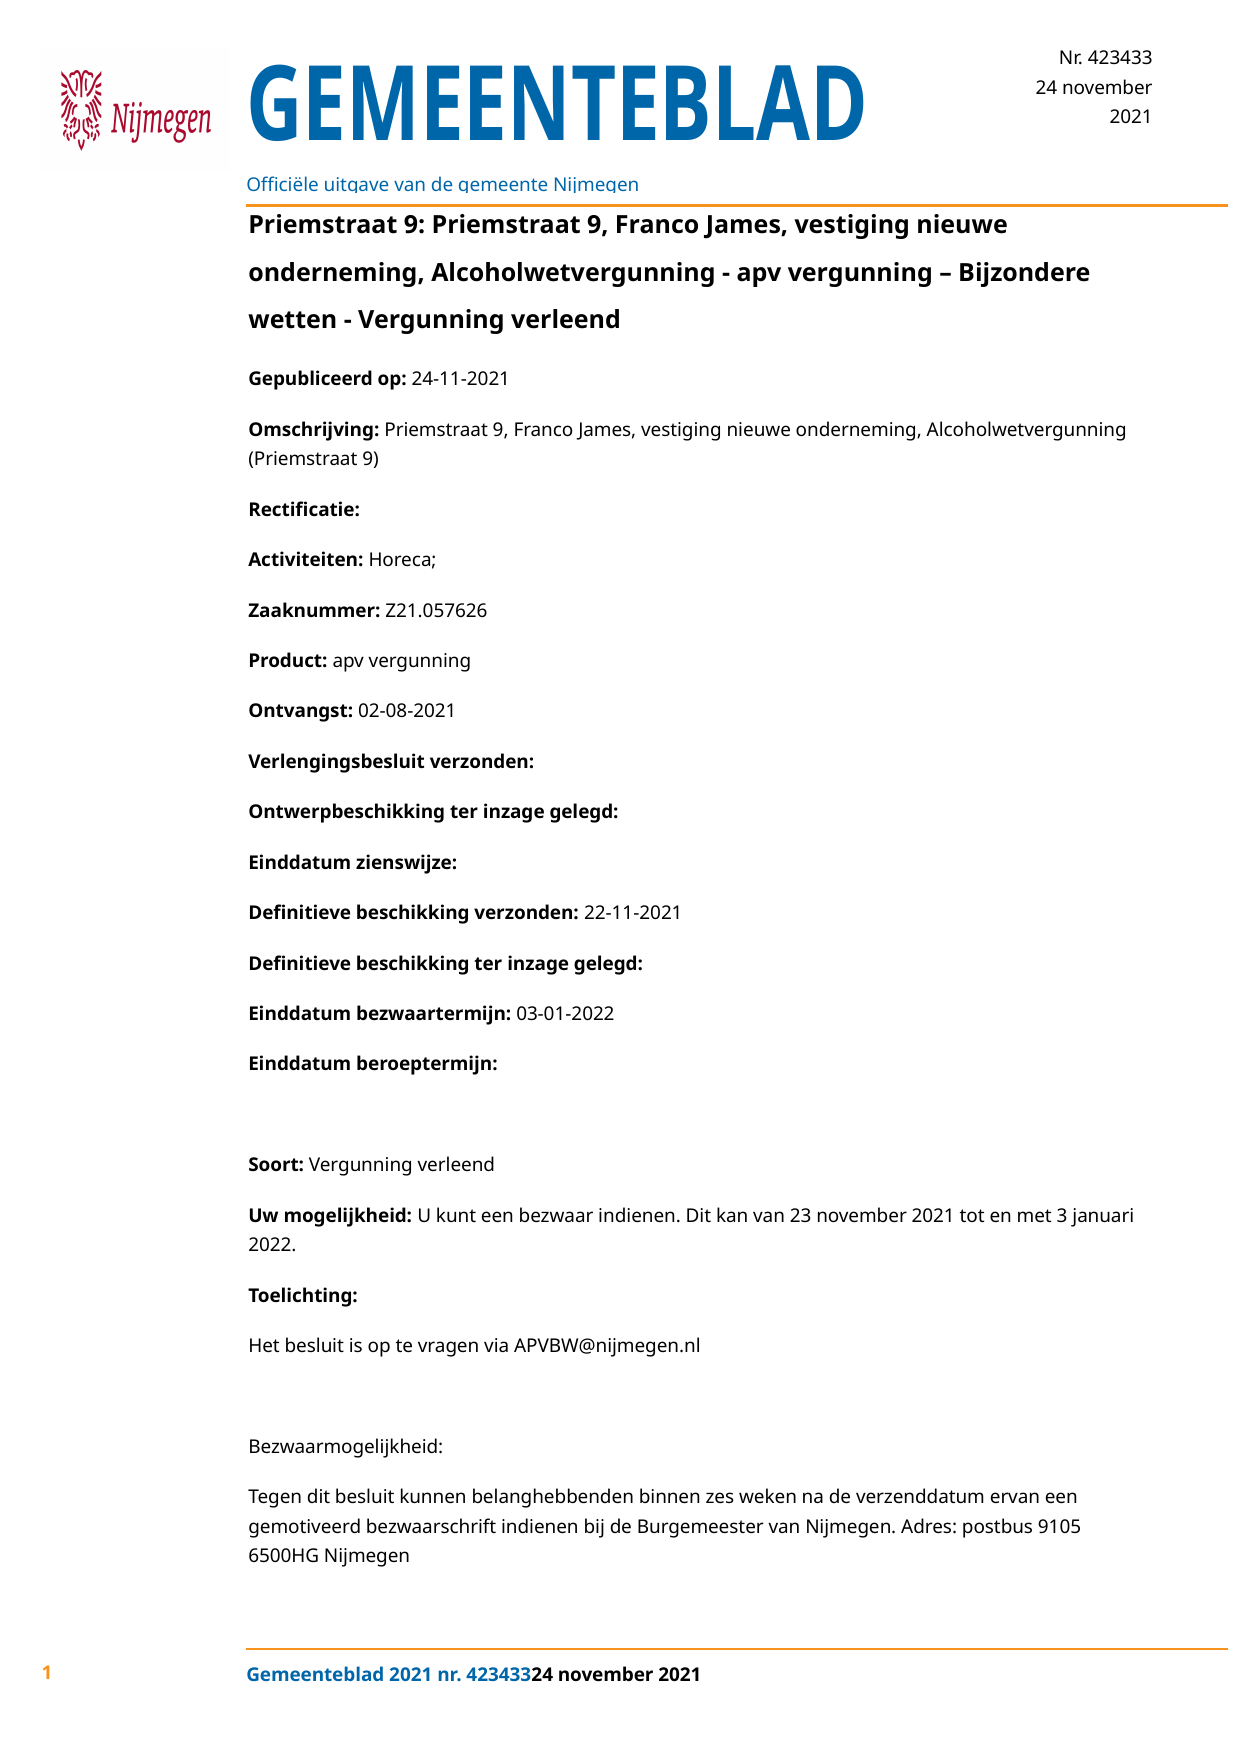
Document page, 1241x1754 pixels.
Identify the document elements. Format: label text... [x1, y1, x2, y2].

text Activiteiten: Horeca; [248, 546, 1152, 572]
text Rectificatie: [248, 496, 1152, 522]
text Product: apv vergunning [248, 647, 1152, 673]
text Einddatum zienswijze: [248, 849, 1152, 874]
text Toelichting: [248, 1282, 1152, 1307]
text Einddatum beroeptermijn: [248, 1051, 1152, 1076]
text Soort: Vergunning verleend [248, 1151, 1152, 1177]
text Uw mogelijkheid: U kunt een bezwaar indienen. Dit kan van 23 november 2021 tot en met 3 januari 2022. [248, 1202, 1152, 1257]
text Gepubliceerd op: 24-11-2021 [248, 366, 1152, 391]
text Priemstraat 9: Priemstraat 9, Franco James, vestiging nieuwe onderneming, Alcoholwetvergunning - apv vergunning – Bijzondere wetten - Vergunning verleend [248, 207, 1152, 336]
text Definitieve beschikking verzonden: 22-11-2021 [248, 899, 1152, 925]
text Het besluit is op te vragen via APVBW@nijmegen.nl [248, 1332, 1152, 1358]
text Einddatum bezwaartermijn: 03-01-2022 [248, 1000, 1152, 1026]
text Verlengingsbesluit verzonden: [248, 748, 1152, 774]
text Zaaknummer: Z21.057626 [248, 597, 1152, 622]
text Bezwaarmogelijkheid: [248, 1433, 1152, 1459]
text Ontwerpbeschikking ter inzage gelegd: [248, 798, 1152, 824]
text Definitieve beschikking ter inzage gelegd: [248, 950, 1152, 975]
text Omschrijving: Priemstraat 9, Franco James, vestiging nieuwe onderneming, Alcoholwetvergunning (Priemstraat 9) [248, 416, 1152, 471]
text Tegen dit besluit kunnen belanghebbenden binnen zes weken na de verzenddatum ervan een gemotiveerd bezwaarschrift indienen bij de Burgemeester van Nijmegen. Adres: postbus 9105 6500HG Nijmegen [248, 1483, 1152, 1568]
text Ontvangst: 02-08-2021 [248, 698, 1152, 723]
picture [41, 47, 231, 172]
